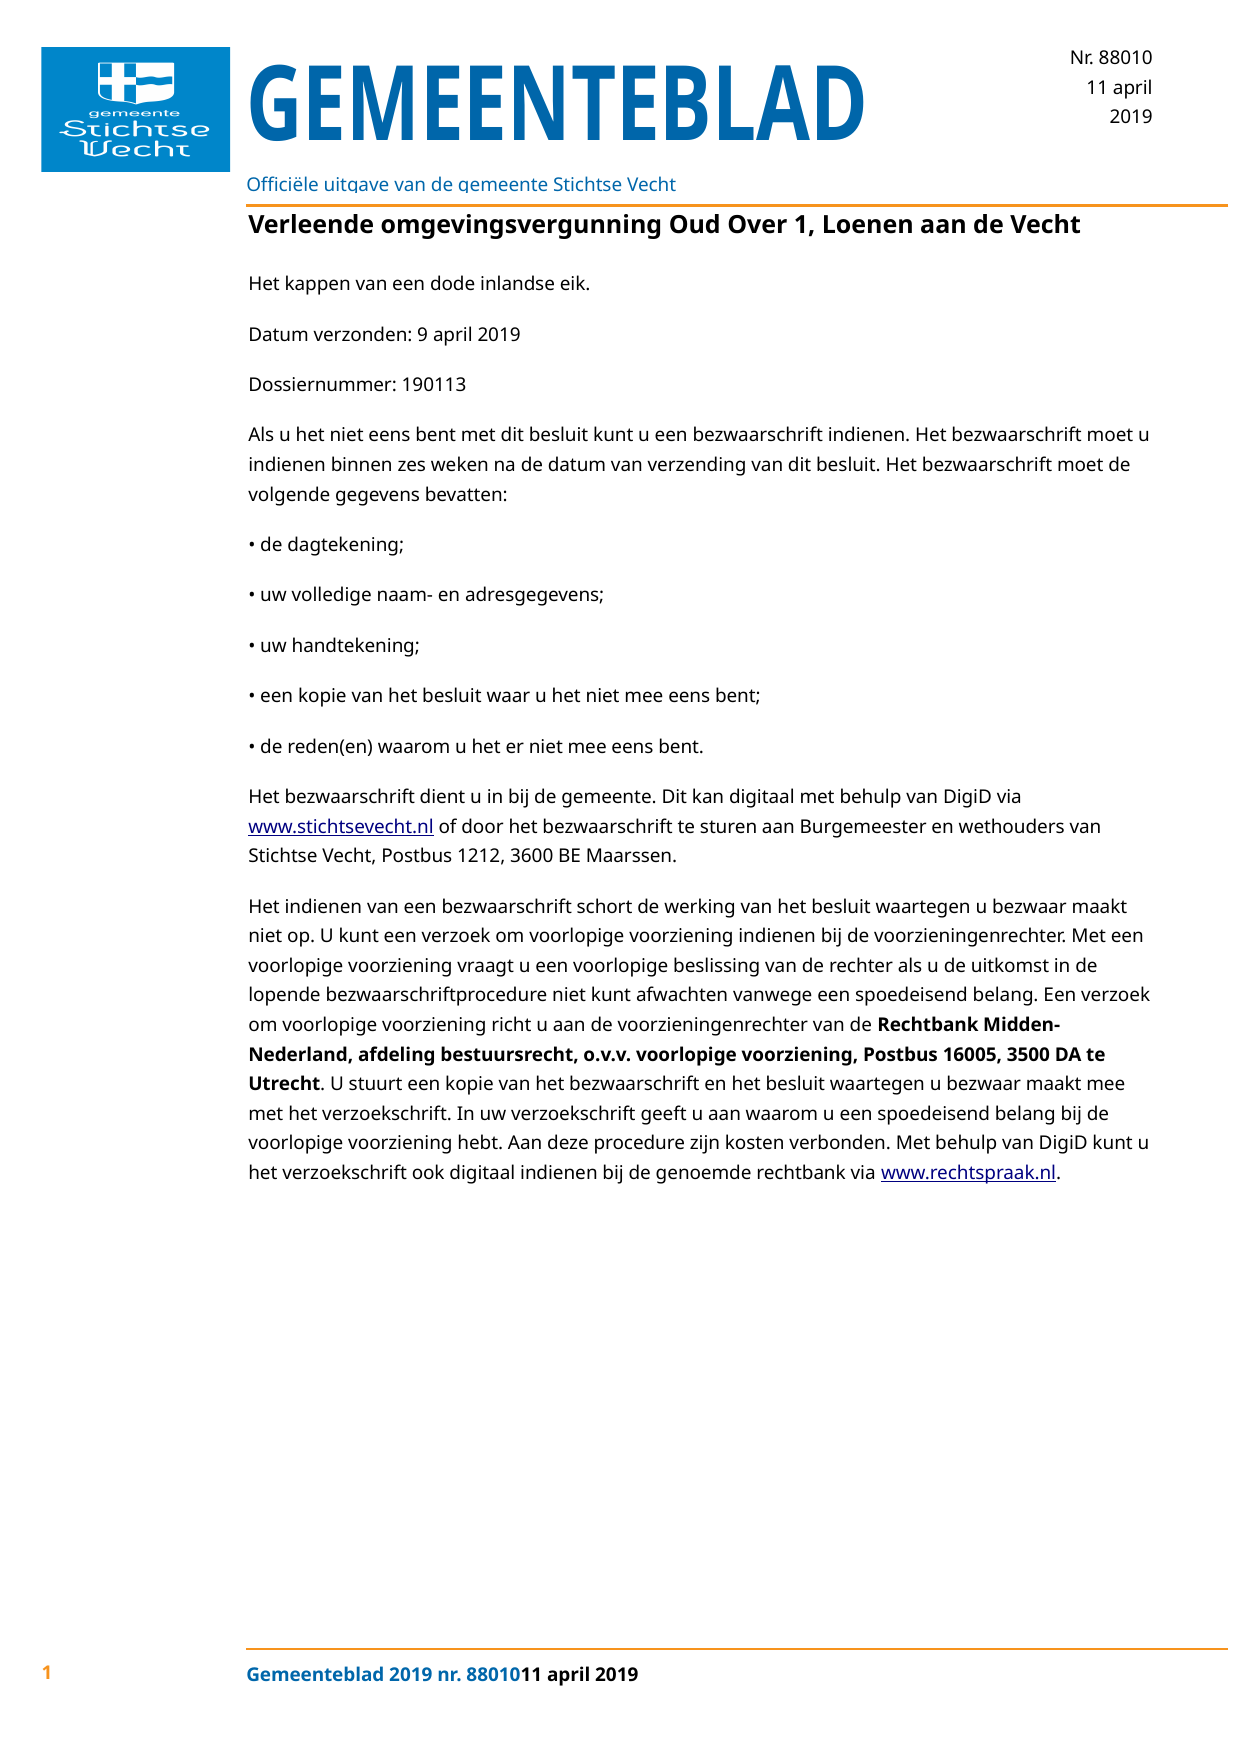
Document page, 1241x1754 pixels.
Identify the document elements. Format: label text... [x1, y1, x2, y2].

text Als u het niet eens bent met dit besluit kunt u een bezwaarschrift indienen. Het bezwaarschrift moet u indienen binnen zes weken na de datum van verzending van dit besluit. Het bezwaarschrift moet de volgende gegevens bevatten: [248, 422, 1152, 506]
text • uw volledige naam- en adresgegevens; [248, 582, 1152, 607]
text • de reden(en) waarom u het er niet mee eens bent. [248, 733, 1152, 758]
text Het indienen van een bezwaarschrift schort de werking van het besluit waartegen u bezwaar maakt niet op. U kunt een verzoek om voorlopige voorziening indienen bij de voorzieningenrechter. Met een voorlopige voorziening vraagt u een voorlopige beslissing van de rechter als u de uitkomst in de lopende bezwaarschriftprocedure niet kunt afwachten vanwege een spoedeisend belang. Een verzoek om voorlopige voorziening richt u aan de voorzieningenrechter van de Rechtbank Midden-Nederland, afdeling bestuursrecht, o.v.v. voorlopige voorziening, Postbus 16005, 3500 DA te Utrecht. U stuurt een kopie van het bezwaarschrift en het besluit waartegen u bezwaar maakt mee met het verzoekschrift. In uw verzoekschrift geeft u aan waarom u een spoedeisend belang bij de voorlopige voorziening hebt. Aan deze procedure zijn kosten verbonden. Met behulp van DigiD kunt u het verzoekschrift ook digitaal indienen bij de genoemde rechtbank via www.rechtspraak.nl. [248, 893, 1152, 1185]
picture [137, 63, 174, 103]
text Het bezwaarschrift dient u in bij de gemeente. Dit kan digitaal met behulp van DigiD via www.stichtsevecht.nl of door het bezwaarschrift te sturen aan Burgemeester en wethouders van Stichtse Vecht, Postbus 1212, 3600 BE Maarssen. [248, 783, 1152, 868]
text Het kappen van een dode inlandse eik. [248, 270, 1152, 296]
text Verleende omgevingsvergunning Oud Over 1, Loenen aan de Vecht [248, 207, 1152, 241]
text • de dagtekening; [248, 531, 1152, 557]
picture [99, 63, 135, 101]
text Datum verzonden: 9 april 2019 [248, 321, 1152, 346]
text • uw handtekening; [248, 632, 1152, 658]
text • een kopie van het besluit waar u het niet mee eens bent; [248, 682, 1152, 708]
text Dossiernummer: 190113 [248, 371, 1152, 397]
